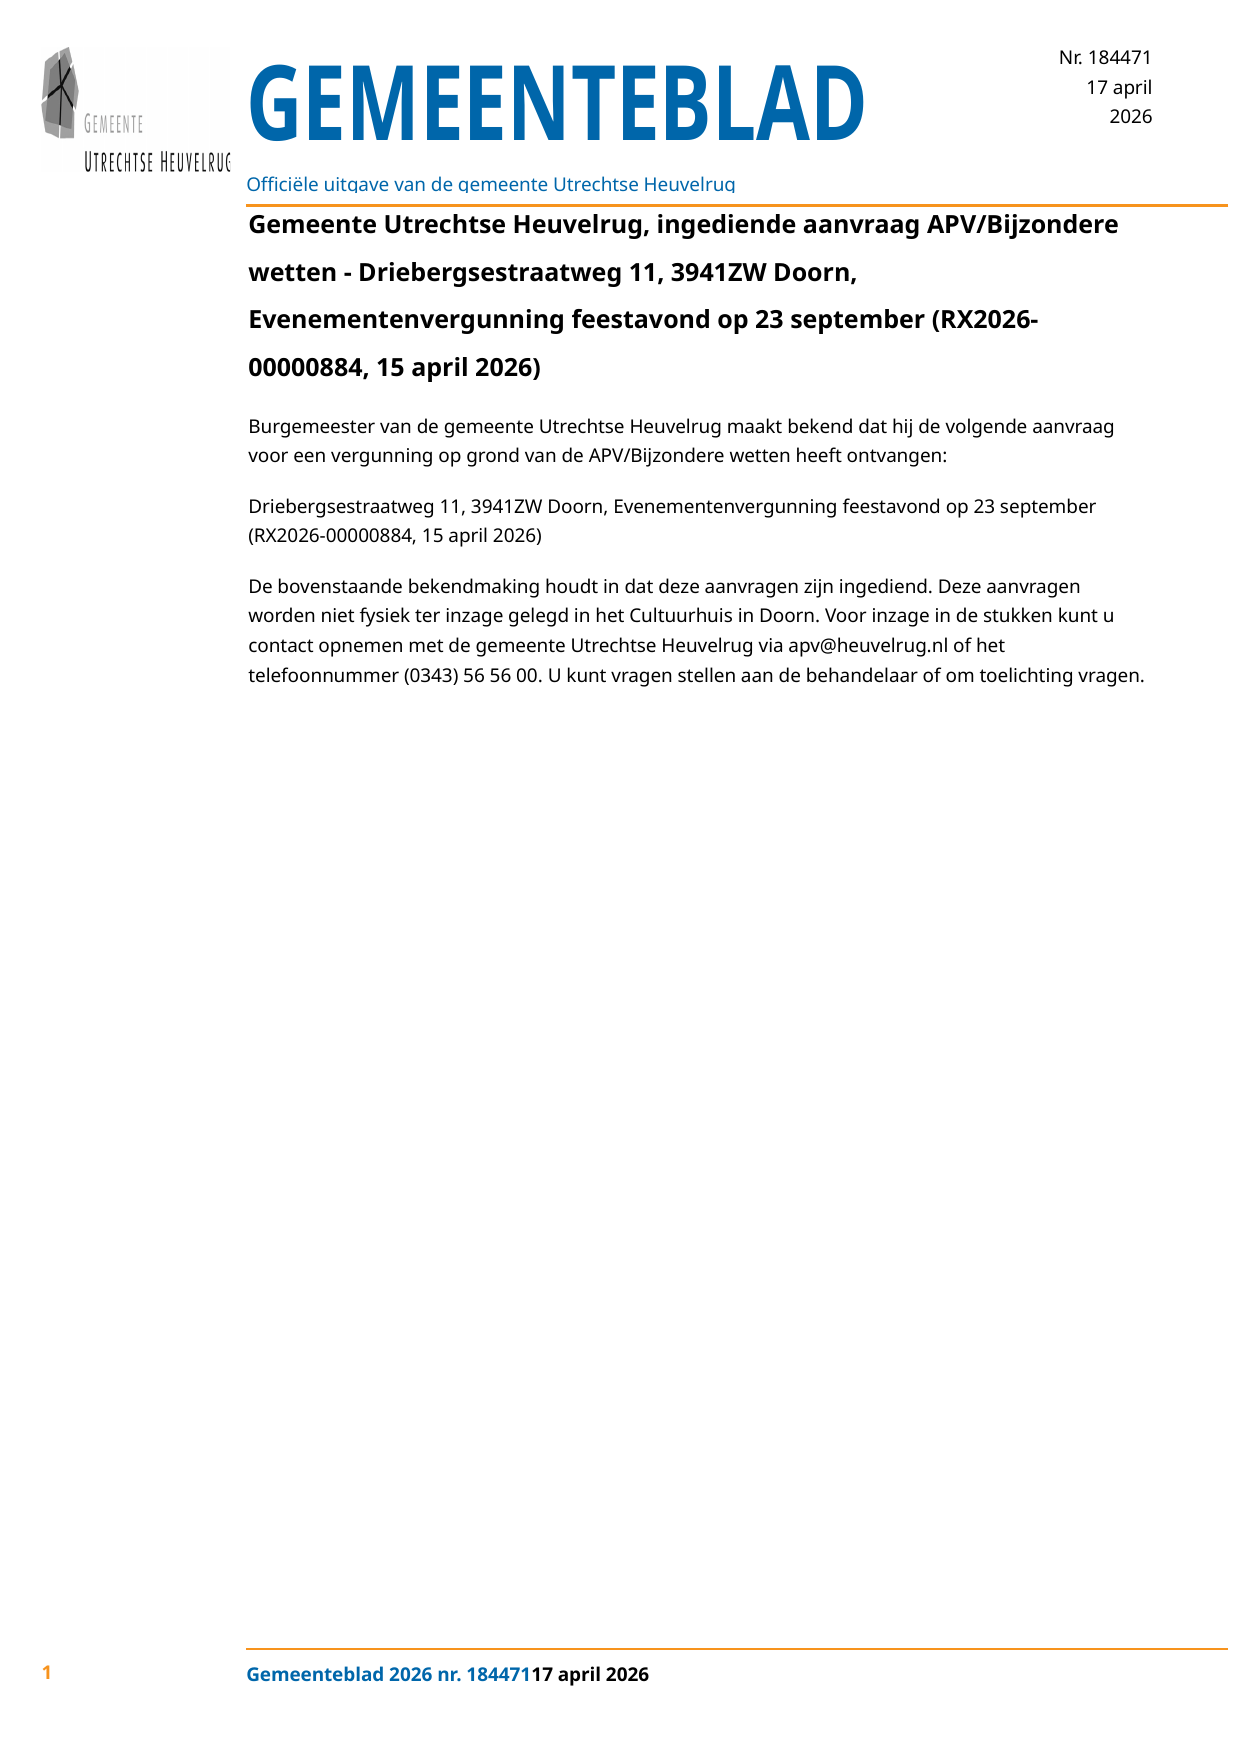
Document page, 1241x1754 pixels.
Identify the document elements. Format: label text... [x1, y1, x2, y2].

text De bovenstaande bekendmaking houdt in dat deze aanvragen zijn ingediend. Deze aanvragen worden niet fysiek ter inzage gelegd in het Cultuurhuis in Doorn. Voor inzage in de stukken kunt u contact opnemen met de gemeente Utrechtse Heuvelrug via apv@heuvelrug.nl of het telefoonnummer (0343) 56 56 00. U kunt vragen stellen aan de behandelaar of om toelichting vragen. [248, 573, 1152, 688]
text Gemeente Utrechtse Heuvelrug, ingediende aanvraag APV/Bijzondere wetten - Driebergsestraatweg 11, 3941ZW Doorn, Evenementenvergunning feestavond op 23 september (RX2026-00000884, 15 april 2026) [248, 207, 1152, 384]
picture [41, 47, 231, 172]
text Burgemeester van de gemeente Utrechtse Heuvelrug maakt bekend dat hij de volgende aanvraag voor een vergunning op grond van de APV/Bijzondere wetten heeft ontvangen: [248, 413, 1152, 468]
text Driebergsestraatweg 11, 3941ZW Doorn, Evenementenvergunning feestavond op 23 september (RX2026-00000884, 15 april 2026) [248, 493, 1152, 548]
